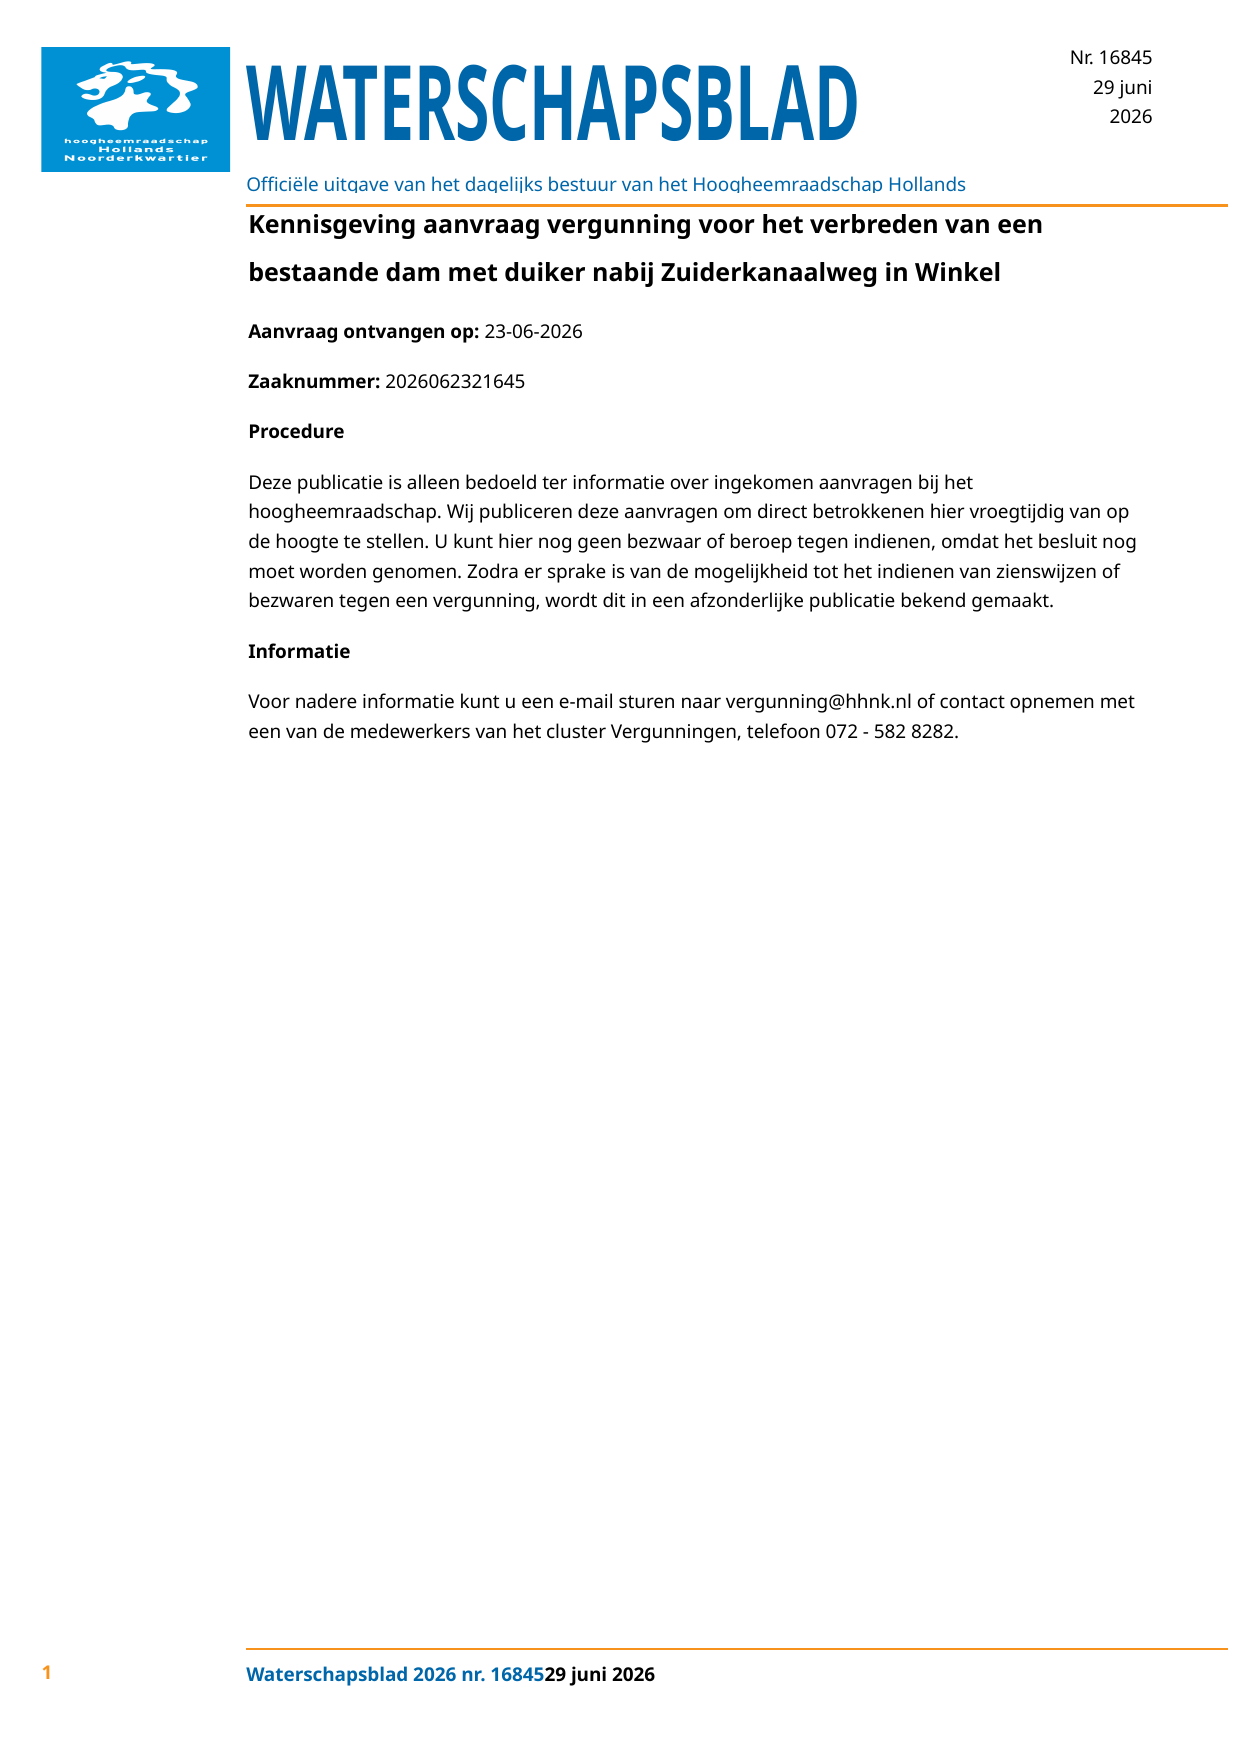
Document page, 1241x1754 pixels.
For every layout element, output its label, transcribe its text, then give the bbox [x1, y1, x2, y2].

text Procedure [248, 419, 1152, 444]
text Zaaknummer: 2026062321645 [248, 368, 1152, 394]
picture [78, 64, 122, 99]
text Voor nadere informatie kunt u een e-mail sturen naar vergunning@hhnk.nl of contact opnemen met een van de medewerkers van het cluster Vergunningen, telefoon 072 - 582 8282. [248, 688, 1152, 744]
picture [118, 62, 197, 112]
picture [129, 76, 144, 82]
text Deze publicatie is alleen bedoeld ter informatie over ingekomen aanvragen bij het hoogheemraadschap. Wij publiceren deze aanvragen om direct betrokkenen hier vroegtijdig van op de hoogte te stellen. U kunt hier nog geen bezwaar of beroep tegen indienen, omdat het besluit nog moet worden genomen. Zodra er sprake is van de mogelijkheid tot het indienen van zienswijzen of bezwaren tegen een vergunning, wordt dit in een afzonderlijke publicatie bekend gemaakt. [248, 469, 1152, 613]
text Kennisgeving aanvraag vergunning voor het verbreden van een bestaande dam met duiker nabij Zuiderkanaalweg in Winkel [248, 207, 1152, 288]
text Informatie [248, 638, 1152, 664]
picture [88, 87, 157, 130]
text Aanvraag ontvangen op: 23-06-2026 [248, 318, 1152, 344]
